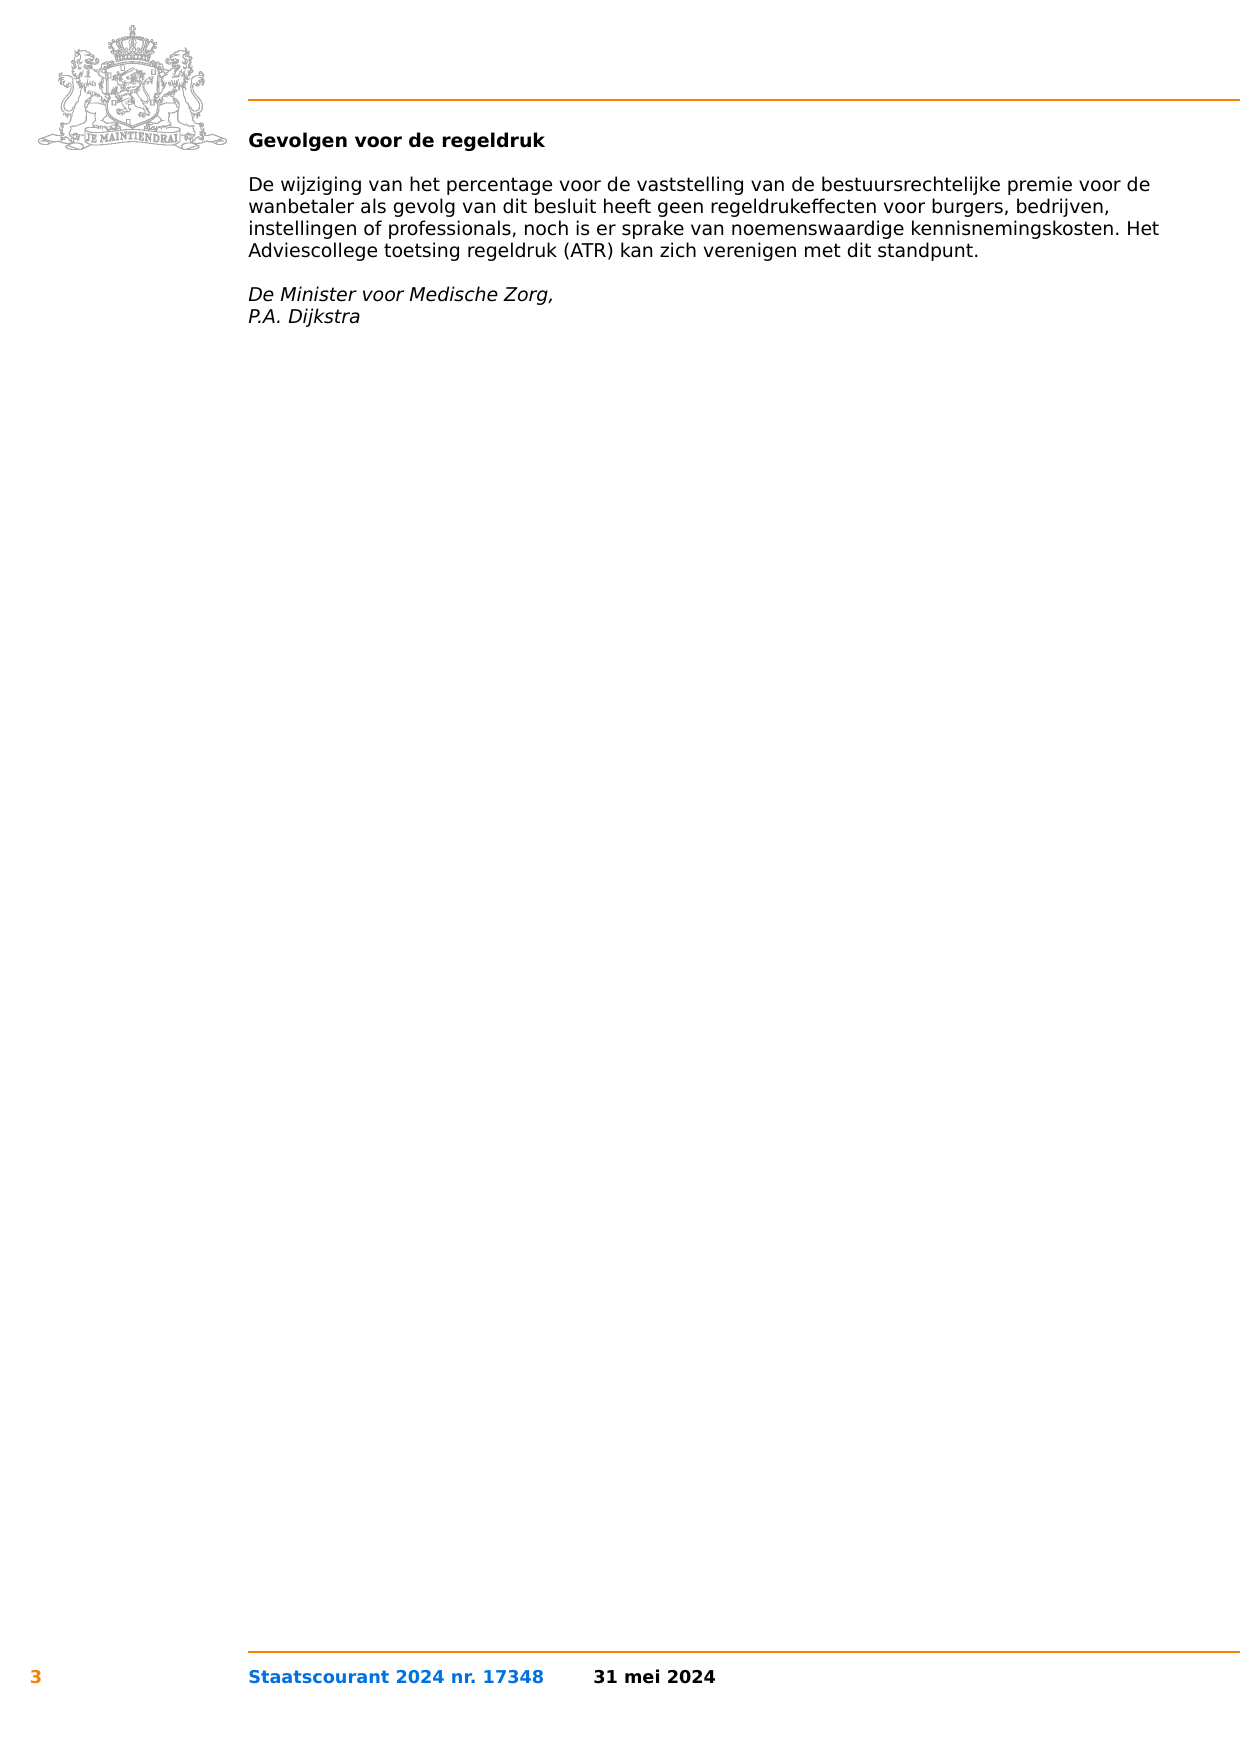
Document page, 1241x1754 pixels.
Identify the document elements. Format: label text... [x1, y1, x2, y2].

picture [38, 25, 227, 150]
text De wijziging van het percentage voor de vaststelling van de bestuursrechtelijke premie voor de wanbetaler als gevolg van dit besluit heeft geen regeldrukeffecten voor burgers, bedrijven, instellingen of professionals, noch is er sprake van noemenswaardige kennisnemingskosten. Het Adviescollege toetsing regeldruk (ATR) kan zich verenigen met dit standpunt. [248, 174, 1163, 262]
subtitle Gevolgen voor de regeldruk [248, 130, 1163, 152]
text De Minister voor Medische Zorg, P.A. Dijkstra [248, 283, 1163, 327]
